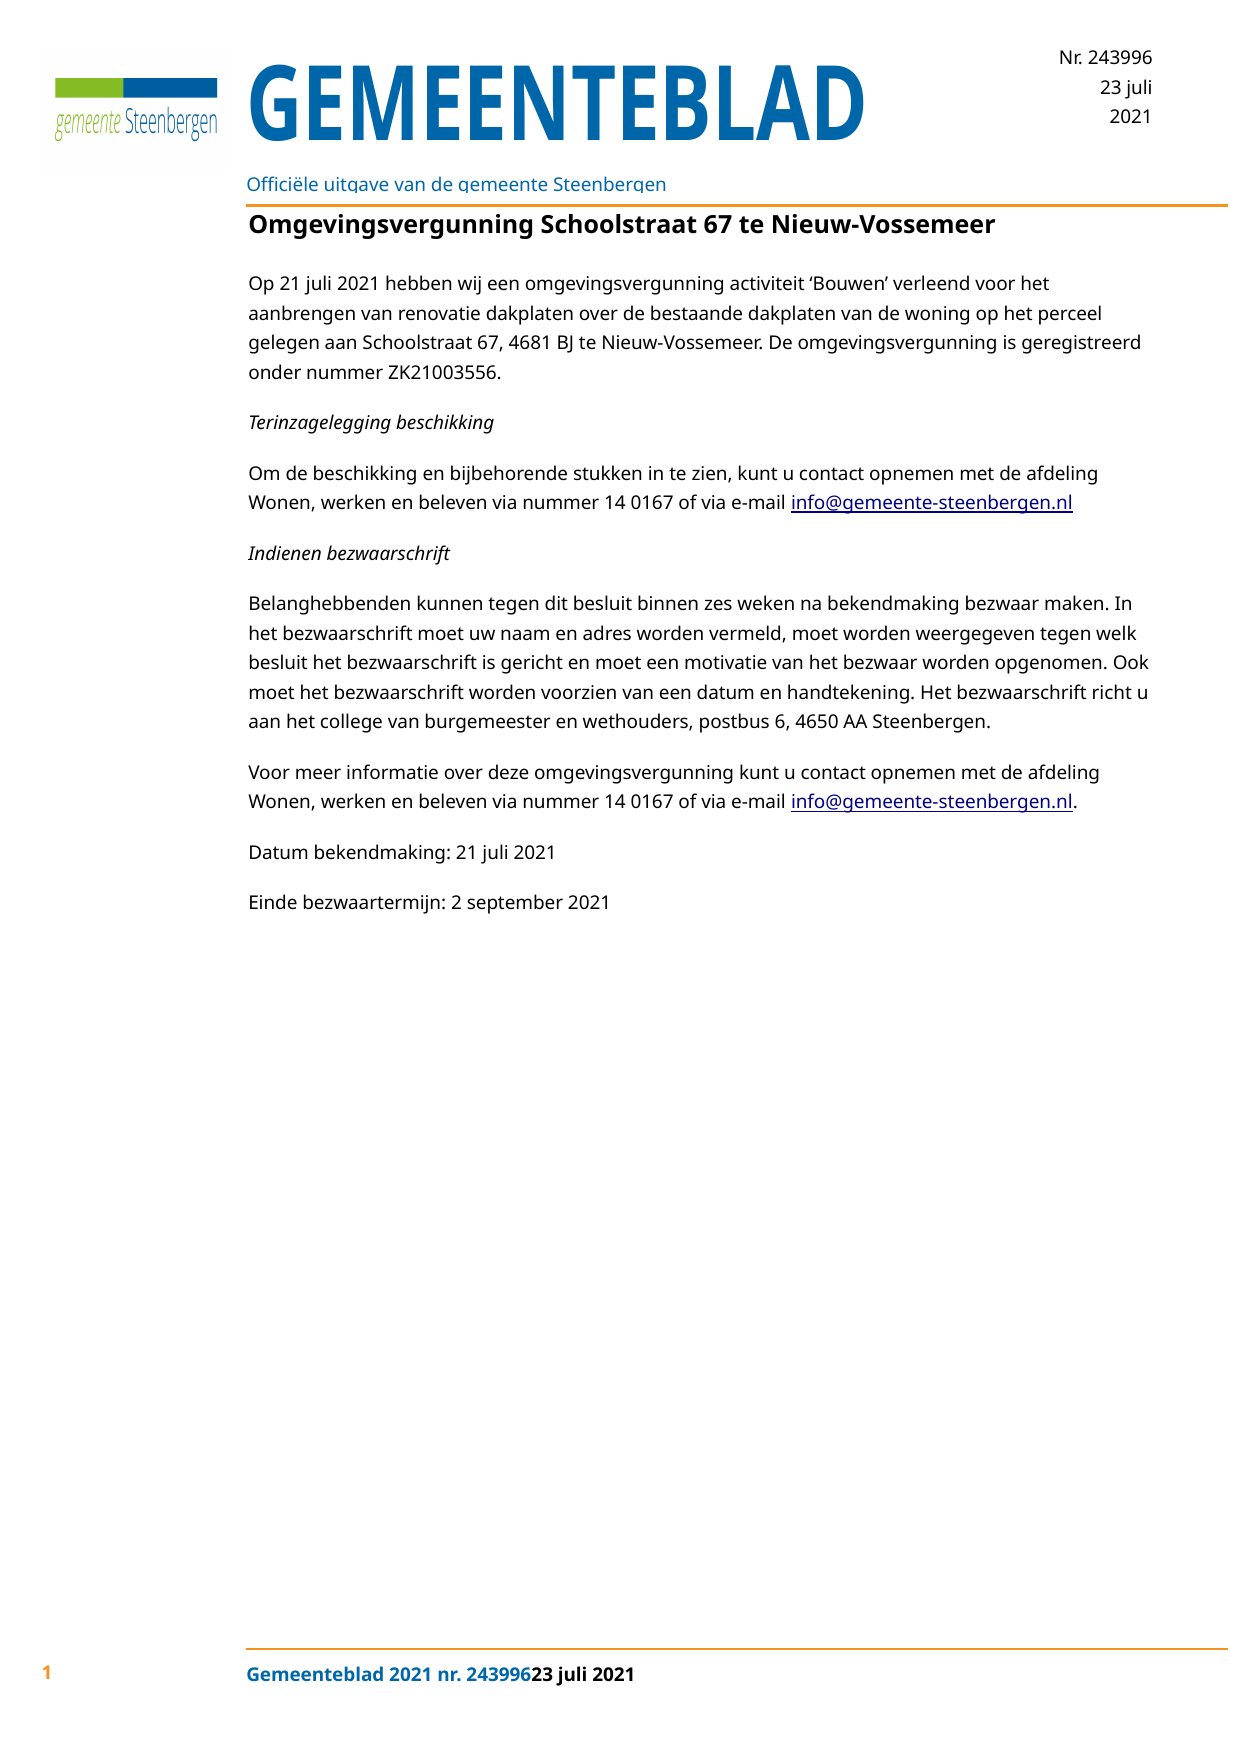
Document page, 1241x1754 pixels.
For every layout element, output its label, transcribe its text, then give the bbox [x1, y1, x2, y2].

text Om de beschikking en bijbehorende stukken in te zien, kunt u contact opnemen met de afdeling Wonen, werken en beleven via nummer 14 0167 of via e-mail info@gemeente-steenbergen.nl [248, 460, 1152, 515]
text Belanghebbenden kunnen tegen dit besluit binnen zes weken na bekendmaking bezwaar maken. In het bezwaarschrift moet uw naam en adres worden vermeld, moet worden weergegeven tegen welk besluit het bezwaarschrift is gericht en moet een motivatie van het bezwaar worden opgenomen. Ook moet het bezwaarschrift worden voorzien van een datum en handtekening. Het bezwaarschrift richt u aan het college van burgemeester en wethouders, postbus 6, 4650 AA Steenbergen. [248, 590, 1152, 734]
text Op 21 juli 2021 hebben wij een omgevingsvergunning activiteit ‘Bouwen’ verleend voor het aanbrengen van renovatie dakplaten over de bestaande dakplaten van de woning op het perceel gelegen aan Schoolstraat 67, 4681 BJ te Nieuw-Vossemeer. De omgevingsvergunning is geregistreerd onder nummer ZK21003556. [248, 270, 1152, 385]
text Omgevingsvergunning Schoolstraat 67 te Nieuw-Vossemeer [248, 207, 1152, 241]
text Einde bezwaartermijn: 2 september 2021 [248, 889, 1152, 915]
text Datum bekendmaking: 21 juli 2021 [248, 839, 1152, 865]
text Indienen bezwaarschrift [248, 540, 1152, 566]
text Terinzagelegging beschikking [248, 409, 1152, 435]
picture [41, 47, 231, 172]
text Voor meer informatie over deze omgevingsvergunning kunt u contact opnemen met de afdeling Wonen, werken en beleven via nummer 14 0167 of via e-mail info@gemeente-steenbergen.nl. [248, 759, 1152, 814]
